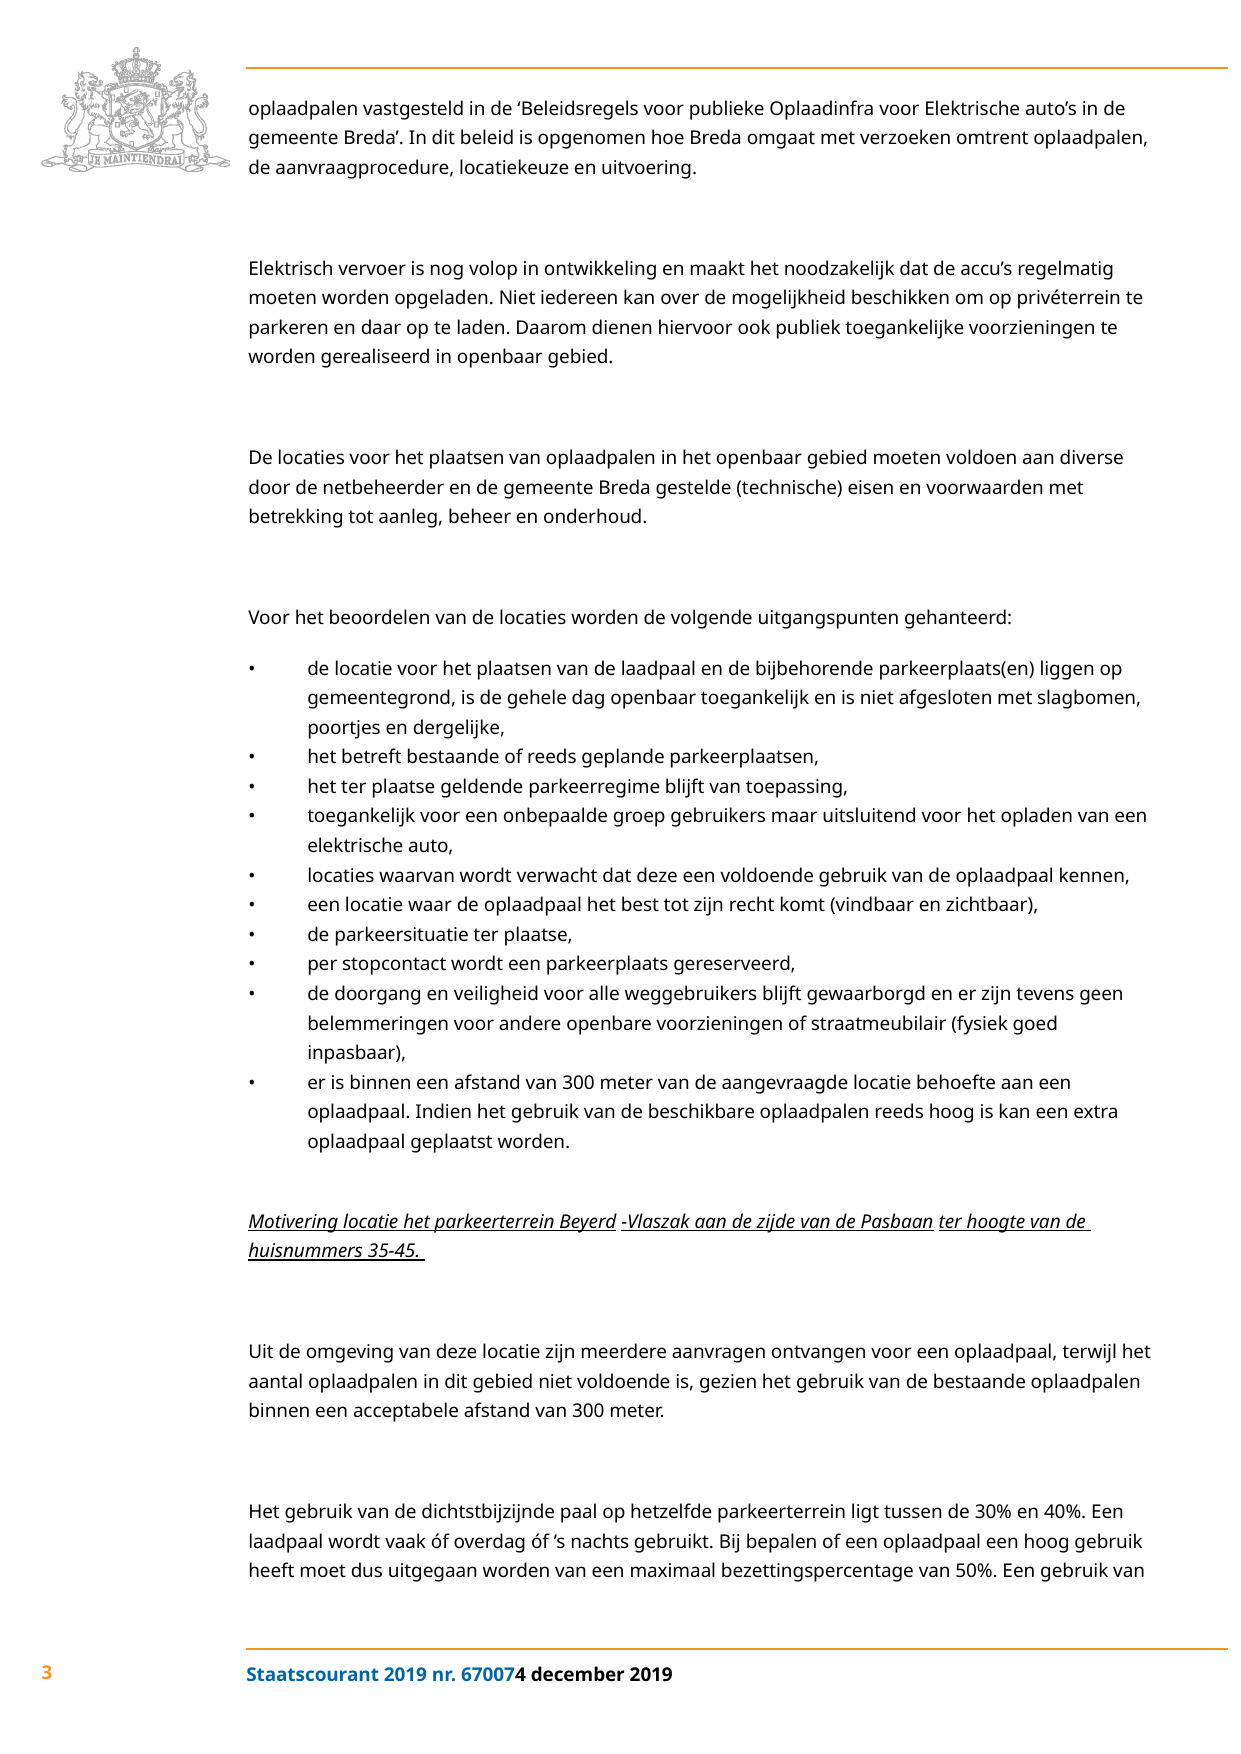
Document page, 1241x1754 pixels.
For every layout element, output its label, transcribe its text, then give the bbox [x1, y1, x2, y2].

text Uit de omgeving van deze locatie zijn meerdere aanvragen ontvangen voor een oplaadpaal, terwijl het aantal oplaadpalen in dit gebied niet voldoende is, gezien het gebruik van de bestaande oplaadpalen binnen een acceptabele afstand van 300 meter. [248, 1338, 1152, 1423]
text oplaadpalen vastgesteld in de ‘Beleidsregels voor publieke Oplaadinfra voor Elektrische auto’s in de gemeente Breda’. In dit beleid is opgenomen hoe Breda omgaat met verzoeken omtrent oplaadpalen, de aanvraagprocedure, locatiekeuze en uitvoering. [248, 95, 1152, 180]
list het ter plaatse geldende parkeerregime blijft van toepassing, [248, 773, 1152, 799]
list de locatie voor het plaatsen van de laadpaal en de bijbehorende parkeerplaats(en) liggen op gemeentegrond, is de gehele dag openbaar toegankelijk en is niet afgesloten met slagbomen, poortjes en dergelijke, [248, 655, 1152, 740]
text Elektrisch vervoer is nog volop in ontwikkeling en maakt het noodzakelijk dat de accu’s regelmatig moeten worden opgeladen. Niet iedereen kan over de mogelijkheid beschikken om op privéterrein te parkeren en daar op te laden. Daarom dienen hiervoor ook publiek toegankelijke voorzieningen te worden gerealiseerd in openbaar gebied. [248, 255, 1152, 369]
text Voor het beoordelen van de locaties worden de volgende uitgangspunten gehanteerd: [248, 604, 1152, 630]
list toegankelijk voor een onbepaalde groep gebruikers maar uitsluitend voor het opladen van een elektrische auto, [248, 803, 1152, 858]
picture [41, 47, 231, 172]
list locaties waarvan wordt verwacht dat deze een voldoende gebruik van de oplaadpaal kennen, [248, 862, 1152, 888]
list de parkeersituatie ter plaatse, [248, 921, 1152, 947]
list per stopcontact wordt een parkeerplaats gereserveerd, [248, 951, 1152, 976]
text De locaties voor het plaatsen van oplaadpalen in het openbaar gebied moeten voldoen aan diverse door de netbeheerder en de gemeente Breda gestelde (technische) eisen en voorwaarden met betrekking tot aanleg, beheer en onderhoud. [248, 444, 1152, 529]
list een locatie waar de oplaadpaal het best tot zijn recht komt (vindbaar en zichtbaar), [248, 891, 1152, 917]
list het betreft bestaande of reeds geplande parkeerplaatsen, [248, 743, 1152, 769]
text Motivering locatie het parkeerterrein Beyerd -Vlaszak aan de zijde van de Pasbaan ter hoogte van de huisnummers 35-45. [248, 1208, 1152, 1263]
list de doorgang en veiligheid voor alle weggebruikers blijft gewaarborgd en er zijn tevens geen belemmeringen voor andere openbare voorzieningen of straatmeubilair (fysiek goed inpasbaar), [248, 980, 1152, 1065]
text Het gebruik van de dichtstbijzijnde paal op hetzelfde parkeerterrein ligt tussen de 30% en 40%. Een laadpaal wordt vaak óf overdag óf ’s nachts gebruikt. Bij bepalen of een oplaadpaal een hoog gebruik heeft moet dus uitgegaan worden van een maximaal bezettingspercentage van 50%. Een gebruik van [248, 1498, 1152, 1583]
list er is binnen een afstand van 300 meter van de aangevraagde locatie behoefte aan een oplaadpaal. Indien het gebruik van de beschikbare oplaadpalen reeds hoog is kan een extra oplaadpaal geplaatst worden. [248, 1069, 1152, 1154]
